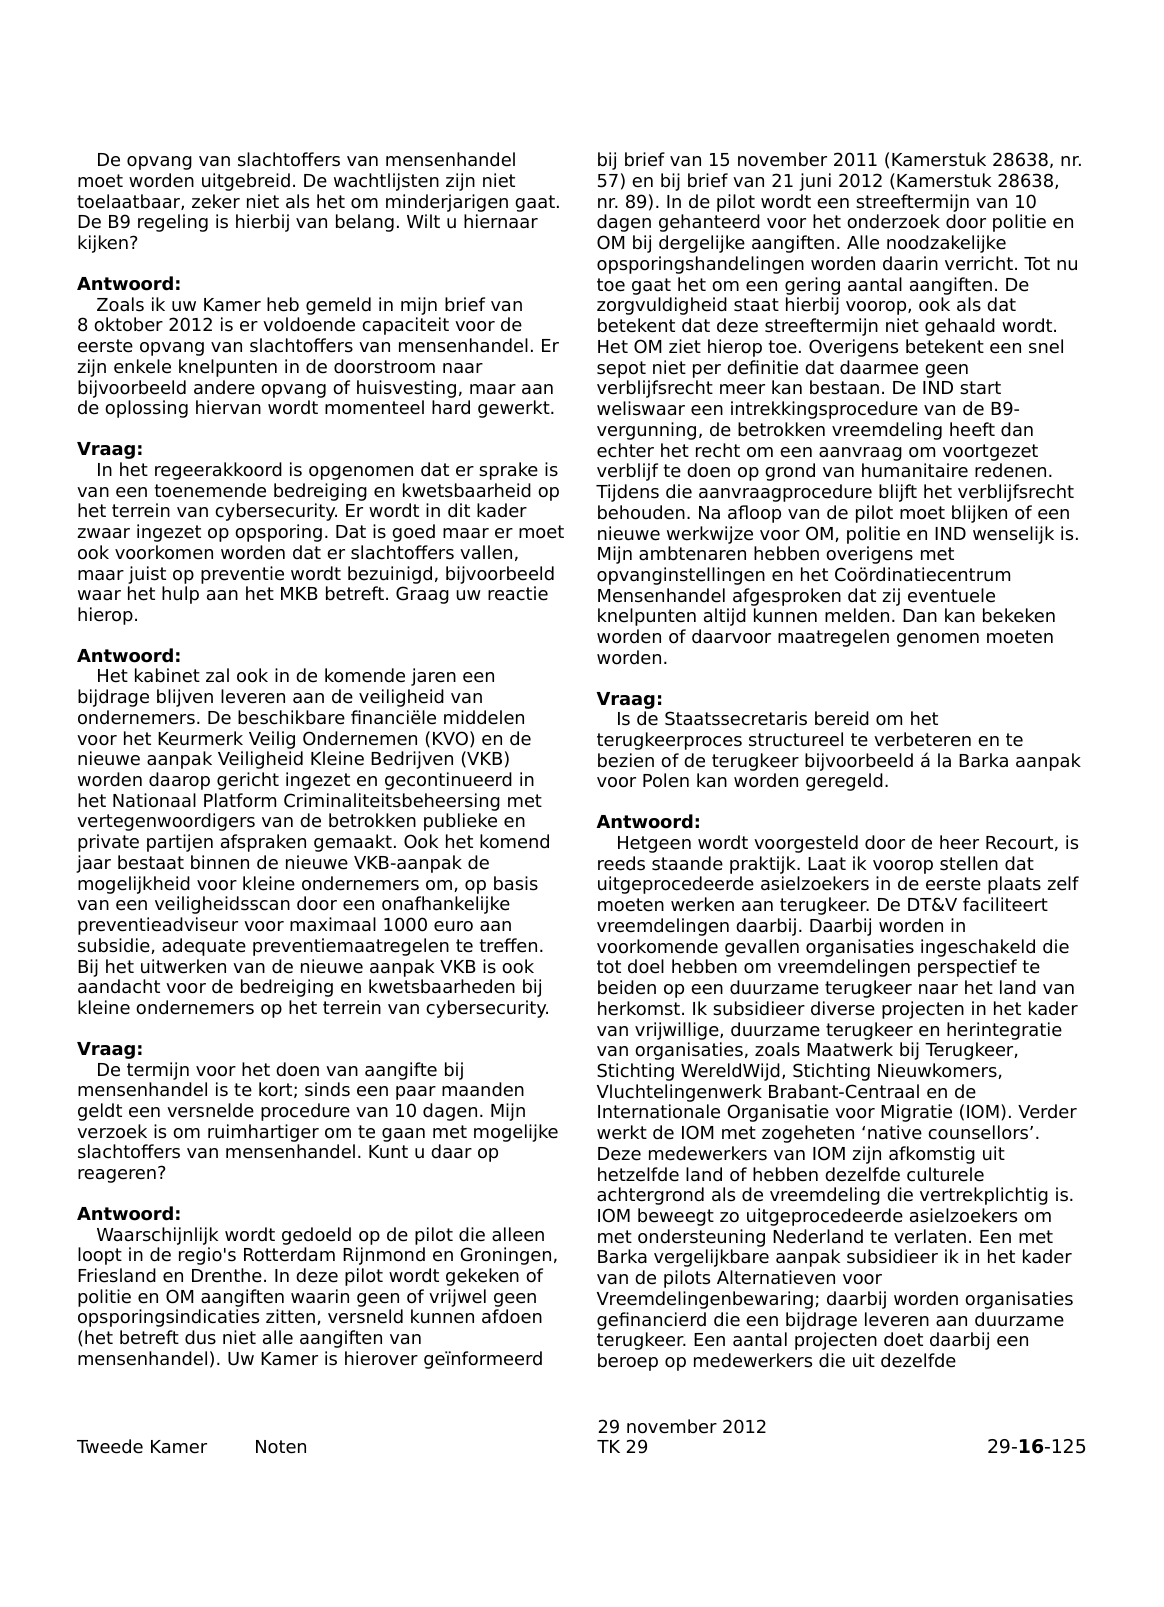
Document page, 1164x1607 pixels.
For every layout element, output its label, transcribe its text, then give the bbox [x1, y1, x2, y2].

text De termijn voor het doen van aangifte bij mensenhandel is te kort; sinds een paar maanden geldt een versnelde procedure van 10 dagen. Mijn verzoek is om ruimhartiger om te gaan met mogelijke slachtoffers van mensenhandel. Kunt u daar op reageren? [77, 1059, 567, 1184]
text Vraag: [77, 1039, 567, 1059]
text bij brief van 15 november 2011 (Kamerstuk 28638, nr. 57) en bij brief van 21 juni 2012 (Kamerstuk 28638, nr. 89). In de pilot wordt een streeftermijn van 10 dagen gehanteerd voor het onderzoek door politie en OM bij dergelijke aangiften. Alle noodzakelijke opsporingshandelingen worden daarin verricht. Tot nu toe gaat het om een gering aantal aangiften. De zorgvuldigheid staat hierbij voorop, ook als dat betekent dat deze streeftermijn niet gehaald wordt. Het OM ziet hierop toe. Overigens betekent een snel sepot niet per definitie dat daarmee geen verblijfsrecht meer kan bestaan. De IND start weliswaar een intrekkingsprocedure van de B9-vergunning, de betrokken vreemdeling heeft dan echter het recht om een aanvraag om voortgezet verblijf te doen op grond van humanitaire redenen. Tijdens die aanvraagprocedure blijft het verblijfsrecht behouden. Na afloop van de pilot moet blijken of een nieuwe werkwijze voor OM, politie en IND wenselijk is. Mijn ambtenaren hebben overigens met opvanginstellingen en het Coördinatiecentrum Mensenhandel afgesproken dat zij eventuele knelpunten altijd kunnen melden. Dan kan bekeken worden of daarvoor maatregelen genomen moeten worden. [596, 150, 1087, 668]
text Vraag: [596, 688, 1087, 709]
text Vraag: [77, 439, 567, 460]
text Antwoord: [77, 646, 567, 666]
text Antwoord: [596, 812, 1087, 833]
text Antwoord: [77, 274, 567, 294]
text Hetgeen wordt voorgesteld door de heer Recourt, is reeds staande praktijk. Laat ik voorop stellen dat uitgeprocedeerde asielzoekers in de eerste plaats zelf moeten werken aan terugkeer. De DT&V faciliteert vreemdelingen daarbij. Daarbij worden in voorkomende gevallen organisaties ingeschakeld die tot doel hebben om vreemdelingen perspectief te beiden op een duurzame terugkeer naar het land van herkomst. Ik subsidieer diverse projecten in het kader van vrijwillige, duurzame terugkeer en herintegratie van organisaties, zoals Maatwerk bij Terugkeer, Stichting WereldWijd, Stichting Nieuwkomers, Vluchtelingenwerk Brabant-Centraal en de Internationale Organisatie voor Migratie (IOM). Verder werkt de IOM met zogeheten ‘native counsellors’. Deze medewerkers van IOM zijn afkomstig uit hetzelfde land of hebben dezelfde culturele achtergrond als de vreemdeling die vertrekplichtig is. IOM beweegt zo uitgeprocedeerde asielzoekers om met ondersteuning Nederland te verlaten. Een met Barka vergelijkbare aanpak subsidieer ik in het kader van de pilots Alternatieven voor Vreemdelingenbewaring; daarbij worden organisaties gefinancierd die een bijdrage leveren aan duurzame terugkeer. Een aantal projecten doet daarbij een beroep op medewerkers die uit dezelfde [596, 833, 1087, 1372]
text In het regeerakkoord is opgenomen dat er sprake is van een toenemende bedreiging en kwetsbaarheid op het terrein van cybersecurity. Er wordt in dit kader zwaar ingezet op opsporing. Dat is goed maar er moet ook voorkomen worden dat er slachtoffers vallen, maar juist op preventie wordt bezuinigd, bijvoorbeeld waar het hulp aan het MKB betreft. Graag uw reactie hierop. [77, 460, 567, 626]
text Antwoord: [77, 1204, 567, 1224]
text Is de Staatssecretaris bereid om het terugkeerproces structureel te verbeteren en te bezien of de terugkeer bijvoorbeeld á la Barka aanpak voor Polen kan worden geregeld. [596, 709, 1087, 792]
text De opvang van slachtoffers van mensenhandel moet worden uitgebreid. De wachtlijsten zijn niet toelaatbaar, zeker niet als het om minderjarigen gaat. De B9 regeling is hierbij van belang. Wilt u hiernaar kijken? [77, 150, 567, 254]
text Het kabinet zal ook in de komende jaren een bijdrage blijven leveren aan de veiligheid van ondernemers. De beschikbare financiële middelen voor het Keurmerk Veilig Ondernemen (KVO) en de nieuwe aanpak Veiligheid Kleine Bedrijven (VKB) worden daarop gericht ingezet en gecontinueerd in het Nationaal Platform Criminaliteitsbeheersing met vertegenwoordigers van de betrokken publieke en private partijen afspraken gemaakt. Ook het komend jaar bestaat binnen de nieuwe VKB-aanpak de mogelijkheid voor kleine ondernemers om, op basis van een veiligheidsscan door een onafhankelijke preventieadviseur voor maximaal 1000 euro aan subsidie, adequate preventiemaatregelen te treffen. Bij het uitwerken van de nieuwe aanpak VKB is ook aandacht voor de bedreiging en kwetsbaarheden bij kleine ondernemers op het terrein van cybersecurity. [77, 666, 567, 1019]
text Waarschijnlijk wordt gedoeld op de pilot die alleen loopt in de regio's Rotterdam Rijnmond en Groningen, Friesland en Drenthe. In deze pilot wordt gekeken of politie en OM aangiften waarin geen of vrijwel geen opsporingsindicaties zitten, versneld kunnen afdoen (het betreft dus niet alle aangiften van mensenhandel). Uw Kamer is hierover geïnformeerd [77, 1224, 567, 1369]
text Zoals ik uw Kamer heb gemeld in mijn brief van 8 oktober 2012 is er voldoende capaciteit voor de eerste opvang van slachtoffers van mensenhandel. Er zijn enkele knelpunten in de doorstroom naar bijvoorbeeld andere opvang of huisvesting, maar aan de oplossing hiervan wordt momenteel hard gewerkt. [77, 294, 567, 419]
